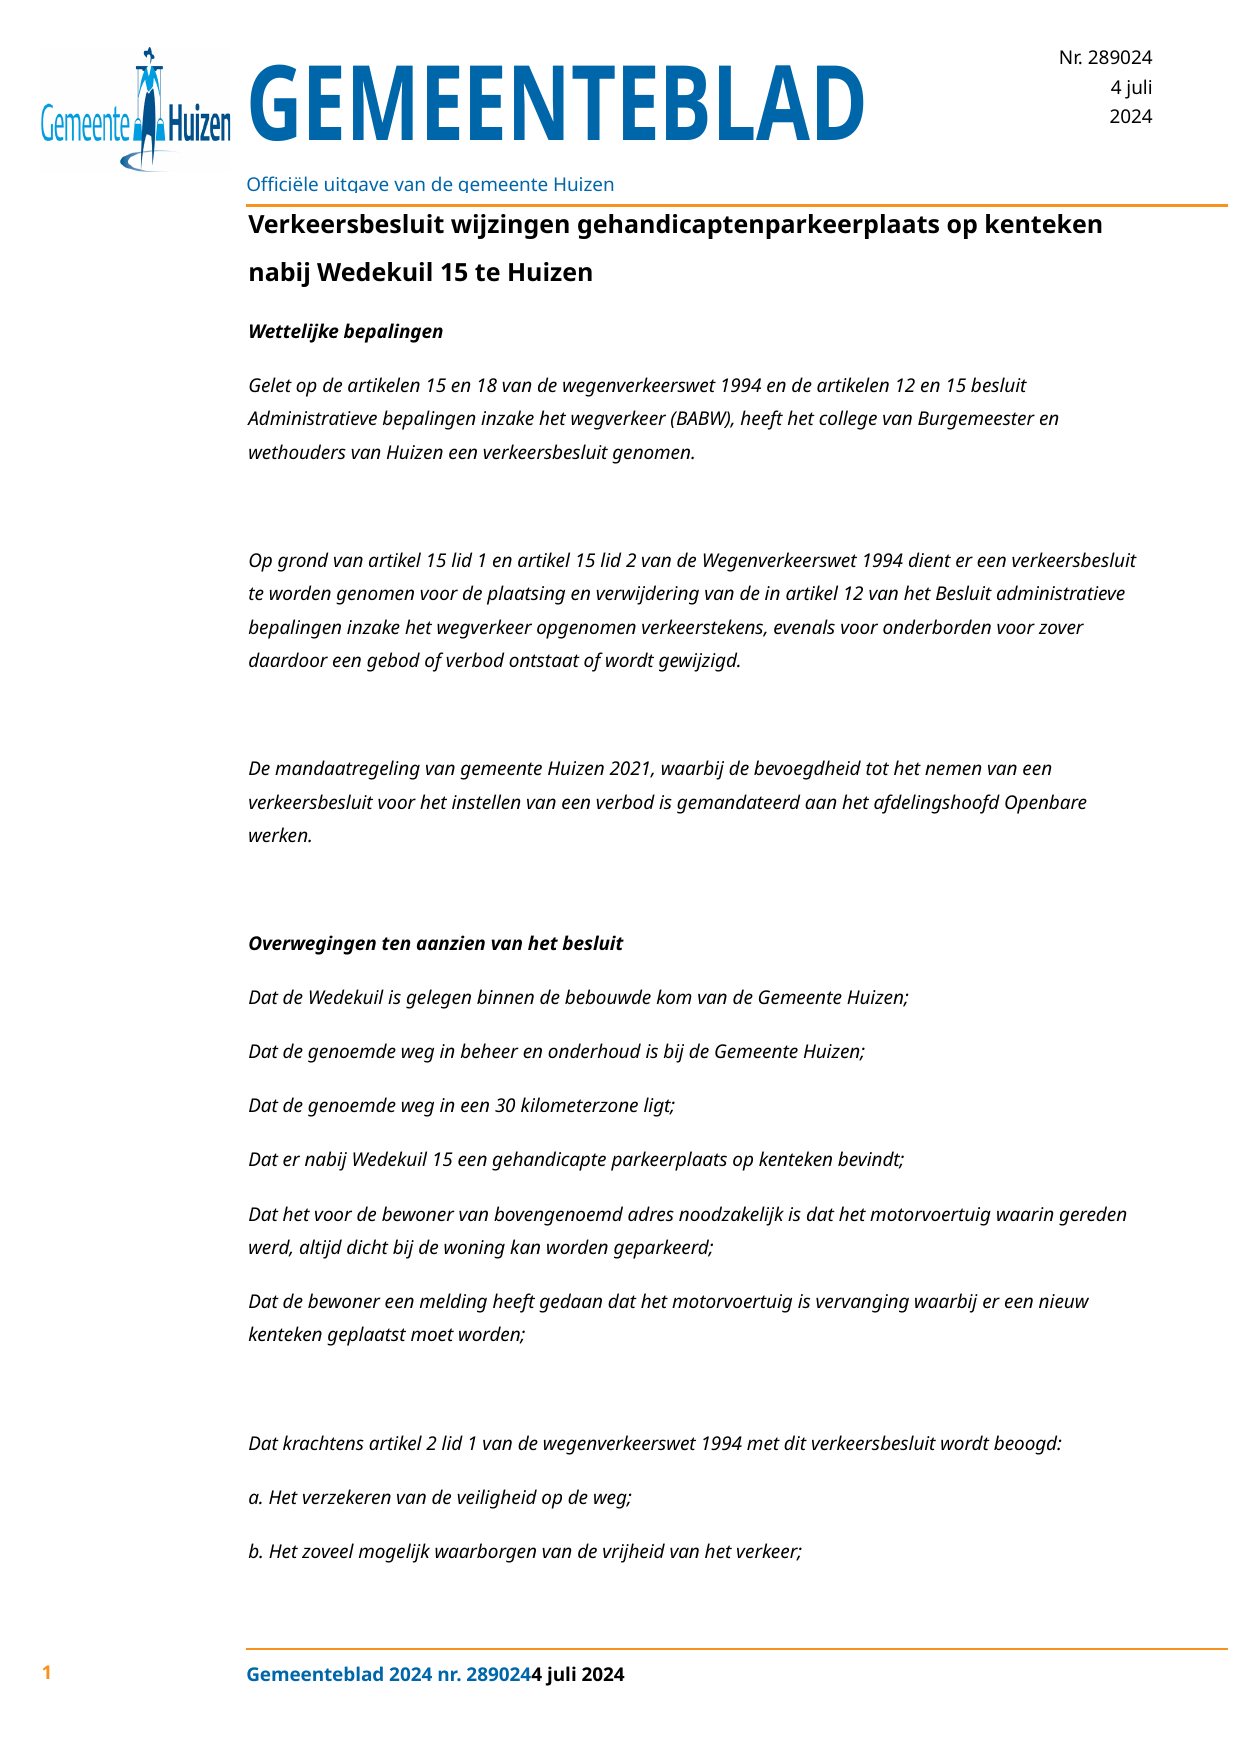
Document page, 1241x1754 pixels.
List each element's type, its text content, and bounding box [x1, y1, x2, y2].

text Dat de bewoner een melding heeft gedaan dat het motorvoertuig is vervanging waarbij er een nieuw kenteken geplaatst moet worden; [248, 1288, 1152, 1347]
text Dat de Wedekuil is gelegen binnen de bebouwde kom van de Gemeente Huizen; [248, 984, 1152, 1010]
text Op grond van artikel 15 lid 1 en artikel 15 lid 2 van de Wegenverkeerswet 1994 dient er een verkeersbesluit te worden genomen voor de plaatsing en verwijdering van de in artikel 12 van het Besluit administratieve bepalingen inzake het wegverkeer opgenomen verkeerstekens, evenals voor onderborden voor zover daardoor een gebod of verbod ontstaat of wordt gewijzigd. [248, 547, 1152, 673]
text Verkeersbesluit wijzingen gehandicaptenparkeerplaats op kenteken nabij Wedekuil 15 te Huizen [248, 207, 1152, 288]
picture [41, 47, 231, 172]
text b. Het zoveel mogelijk waarborgen van de vrijheid van het verkeer; [248, 1538, 1152, 1564]
text Dat er nabij Wedekuil 15 een gehandicapte parkeerplaats op kenteken bevindt; [248, 1147, 1152, 1172]
text De mandaatregeling van gemeente Huizen 2021, waarbij de bevoegdheid tot het nemen van een verkeersbesluit voor het instellen van een verbod is gemandateerd aan het afdelingshoofd Openbare werken. [248, 755, 1152, 848]
text Dat de genoemde weg in een 30 kilometerzone ligt; [248, 1093, 1152, 1118]
text Dat krachtens artikel 2 lid 1 van de wegenverkeerswet 1994 met dit verkeersbesluit wordt beoogd: [248, 1430, 1152, 1456]
text Dat het voor de bewoner van bovengenoemd adres noodzakelijk is dat het motorvoertuig waarin gereden werd, altijd dicht bij de woning kan worden geparkeerd; [248, 1201, 1152, 1260]
text Overwegingen ten aanzien van het besluit [248, 930, 1152, 956]
text Wettelijke bepalingen [248, 318, 1152, 344]
text Dat de genoemde weg in beheer en onderhoud is bij de Gemeente Huizen; [248, 1038, 1152, 1064]
text a. Het verzekeren van de veiligheid op de weg; [248, 1484, 1152, 1509]
text Gelet op de artikelen 15 en 18 van de wegenverkeerswet 1994 en de artikelen 12 en 15 besluit Administratieve bepalingen inzake het wegverkeer (BABW), heeft het college van Burgemeester en wethouders van Huizen een verkeersbesluit genomen. [248, 372, 1152, 464]
